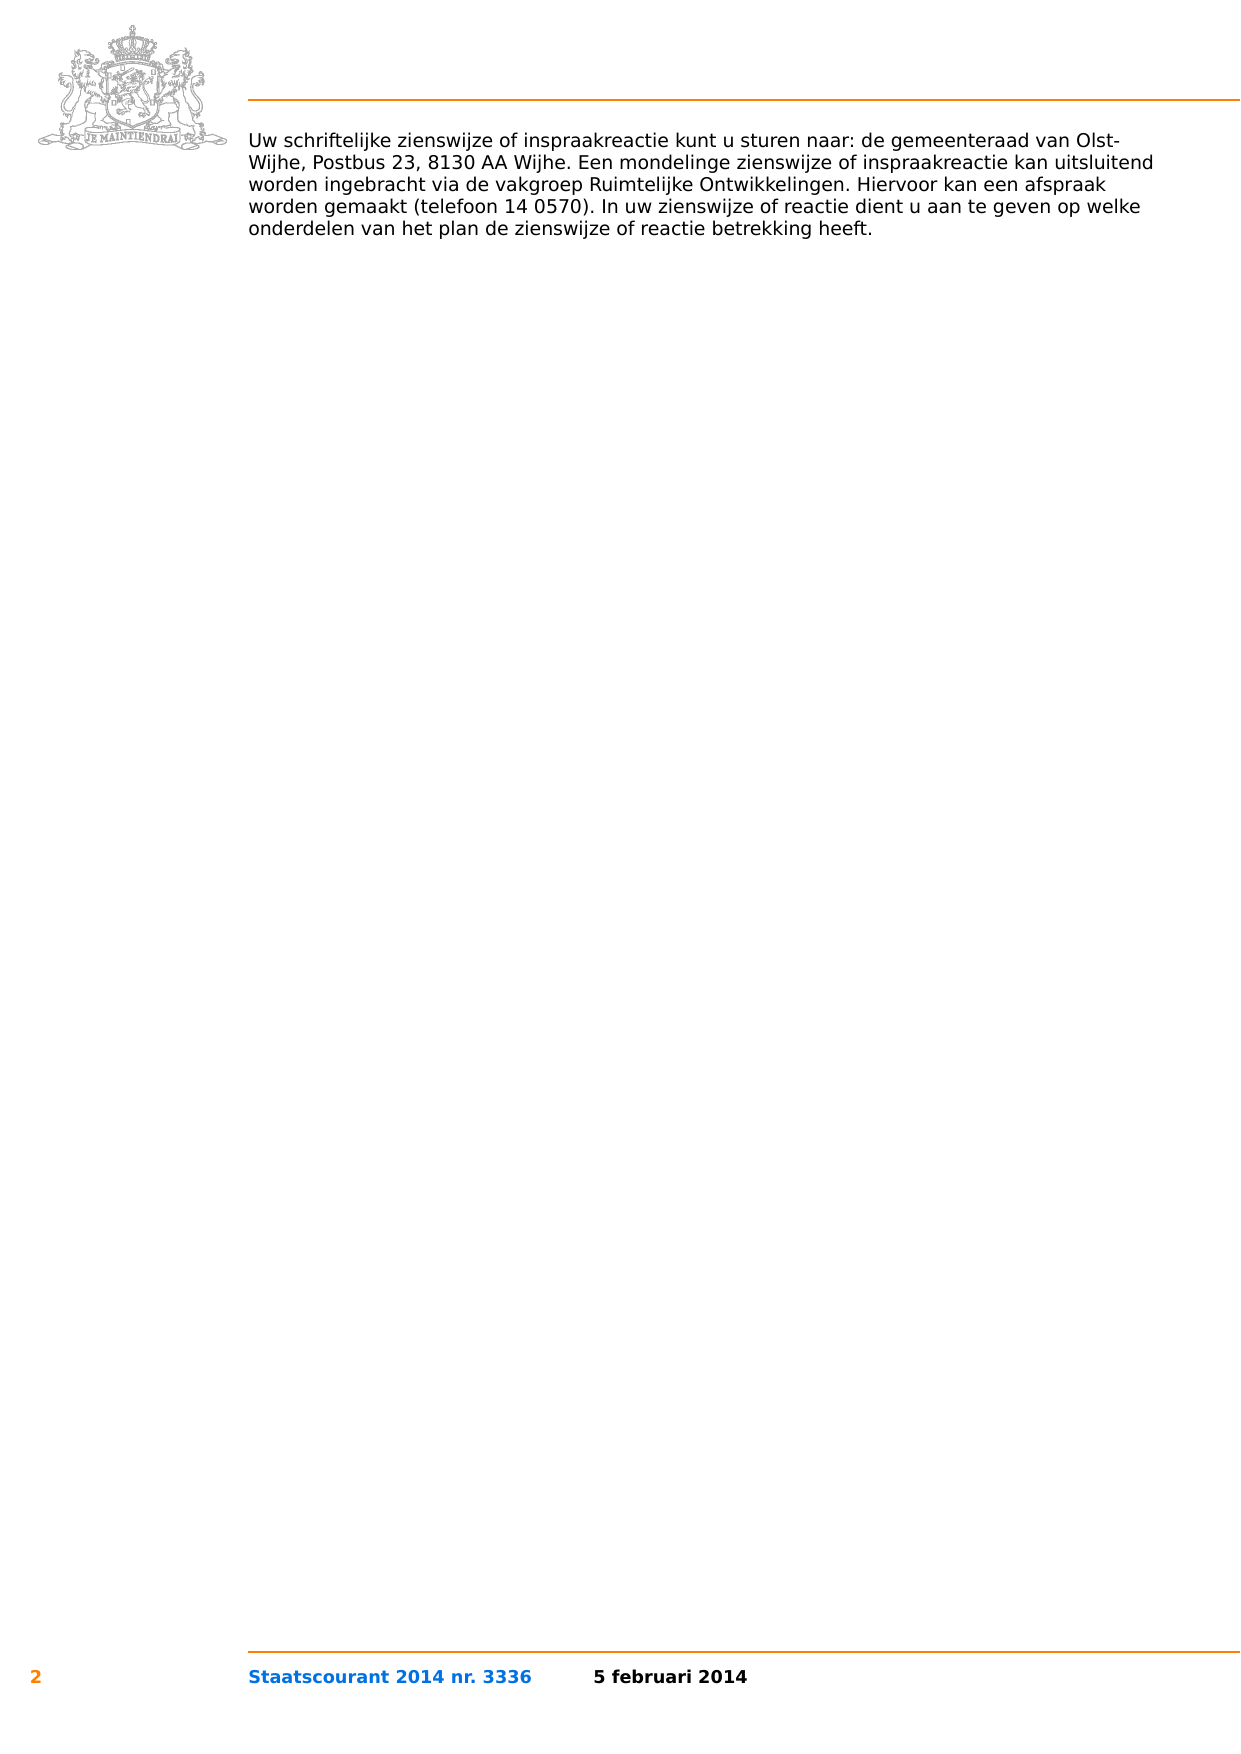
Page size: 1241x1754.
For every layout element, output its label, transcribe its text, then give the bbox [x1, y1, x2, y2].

text Uw schriftelijke zienswijze of inspraakreactie kunt u sturen naar: de gemeenteraad van Olst-Wijhe, Postbus 23, 8130 AA Wijhe. Een mondelinge zienswijze of inspraakreactie kan uitsluitend worden ingebracht via de vakgroep Ruimtelijke Ontwikkelingen. Hiervoor kan een afspraak worden gemaakt (telefoon 14 0570). In uw zienswijze of reactie dient u aan te geven op welke onderdelen van het plan de zienswijze of reactie betrekking heeft. [248, 130, 1163, 240]
picture [38, 25, 227, 150]
